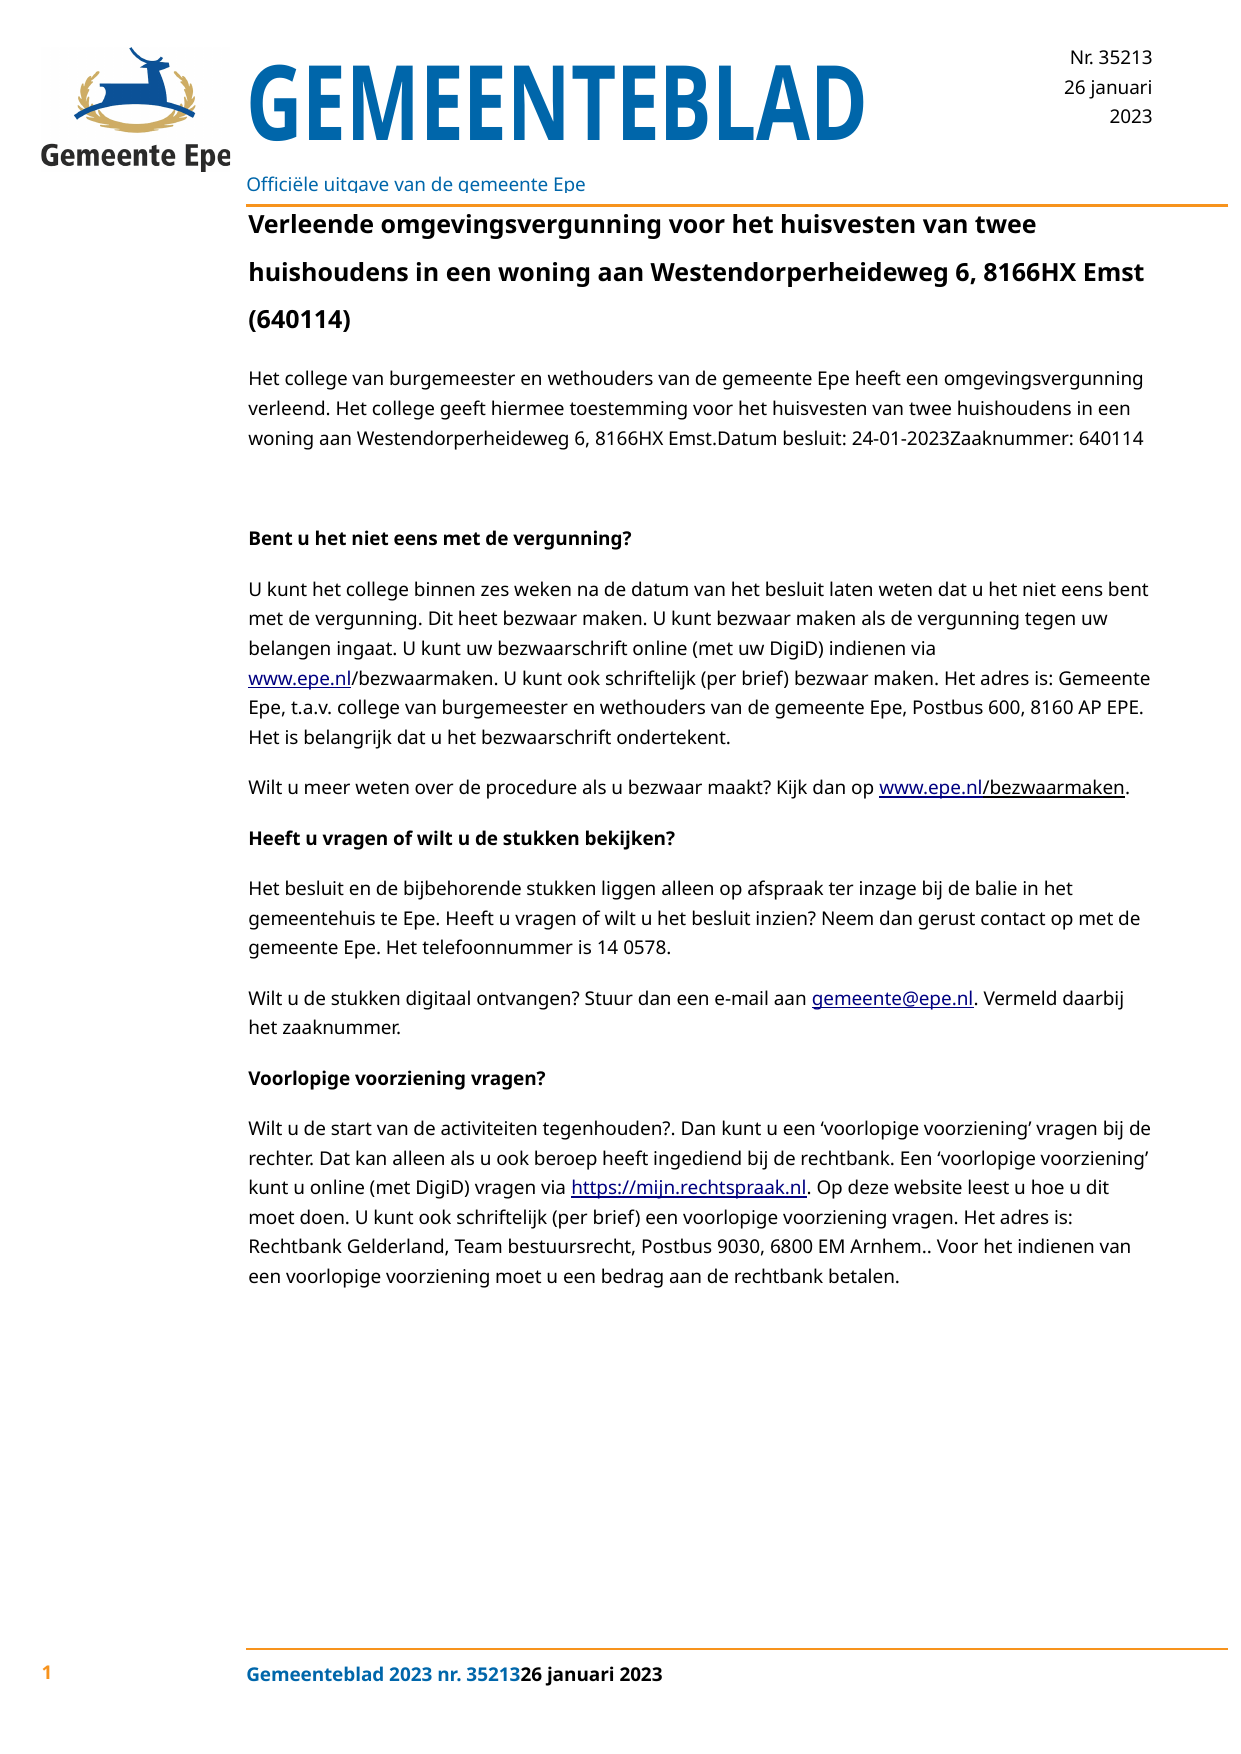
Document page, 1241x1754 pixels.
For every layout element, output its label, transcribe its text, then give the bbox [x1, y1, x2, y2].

text Verleende omgevingsvergunning voor het huisvesten van twee huishoudens in een woning aan Westendorperheideweg 6, 8166HX Emst (640114) [248, 207, 1152, 336]
text Heeft u vragen of wilt u de stukken bekijken? [248, 825, 1152, 850]
text Het besluit en de bijbehorende stukken liggen alleen op afspraak ter inzage bij de balie in het gemeentehuis te Epe. Heeft u vragen of wilt u het besluit inzien? Neem dan gerust contact op met de gemeente Epe. Het telefoonnummer is 14 0578. [248, 875, 1152, 960]
text Wilt u meer weten over de procedure als u bezwaar maakt? Kijk dan op www.epe.nl/bezwaarmaken. [248, 774, 1152, 800]
text Wilt u de stukken digitaal ontvangen? Stuur dan een e-mail aan gemeente@epe.nl. Vermeld daarbij het zaaknummer. [248, 985, 1152, 1040]
picture [41, 47, 231, 172]
text Wilt u de start van de activiteiten tegenhouden?. Dan kunt u een ‘voorlopige voorziening’ vragen bij de rechter. Dat kan alleen als u ook beroep heeft ingediend bij de rechtbank. Een ‘voorlopige voorziening’ kunt u online (met DigiD) vragen via https://mijn.rechtspraak.nl. Op deze website leest u hoe u dit moet doen. U kunt ook schriftelijk (per brief) een voorlopige voorziening vragen. Het adres is: Rechtbank Gelderland, Team bestuursrecht, Postbus 9030, 6800 EM Arnhem.. Voor het indienen van een voorlopige voorziening moet u een bedrag aan de rechtbank betalen. [248, 1115, 1152, 1289]
text Het college van burgemeester en wethouders van de gemeente Epe heeft een omgevingsvergunning verleend. Het college geeft hiermee toestemming voor het huisvesten van twee huishoudens in een woning aan Westendorperheideweg 6, 8166HX Emst.Datum besluit: 24-01-2023Zaaknummer: 640114 [248, 366, 1152, 450]
text Bent u het niet eens met de vergunning? [248, 526, 1152, 551]
text U kunt het college binnen zes weken na de datum van het besluit laten weten dat u het niet eens bent met de vergunning. Dit heet bezwaar maken. U kunt bezwaar maken als de vergunning tegen uw belangen ingaat. U kunt uw bezwaarschrift online (met uw DigiD) indienen via www.epe.nl/bezwaarmaken. U kunt ook schriftelijk (per brief) bezwaar maken. Het adres is: Gemeente Epe, t.a.v. college van burgemeester en wethouders van de gemeente Epe, Postbus 600, 8160 AP EPE. Het is belangrijk dat u het bezwaarschrift ondertekent. [248, 576, 1152, 749]
text Voorlopige voorziening vragen? [248, 1065, 1152, 1090]
